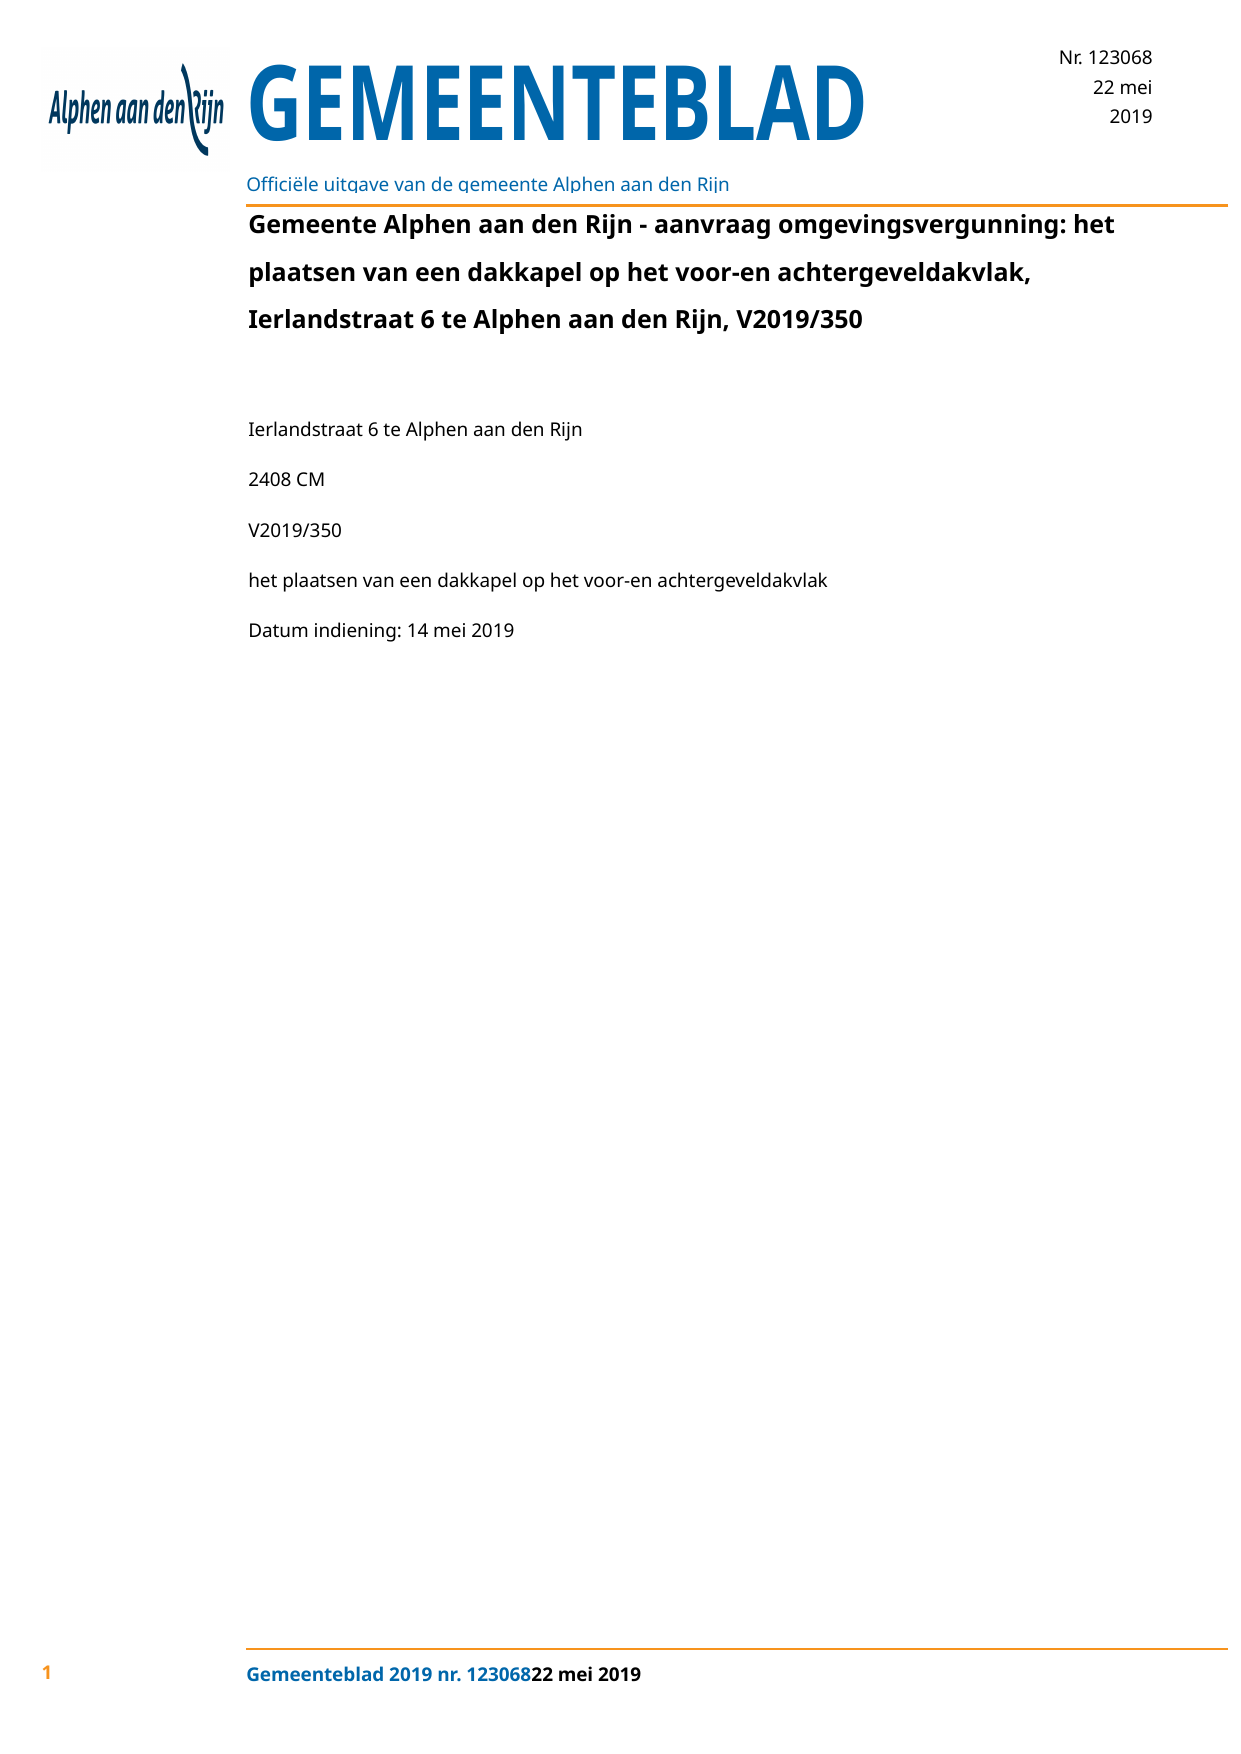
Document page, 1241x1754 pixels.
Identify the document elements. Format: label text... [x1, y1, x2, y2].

picture [41, 47, 231, 172]
text het plaatsen van een dakkapel op het voor-en achtergeveldakvlak [248, 567, 1152, 593]
text V2019/350 [248, 517, 1152, 542]
text Datum indiening: 14 mei 2019 [248, 618, 1152, 643]
text Ierlandstraat 6 te Alphen aan den Rijn [248, 416, 1152, 442]
text Gemeente Alphen aan den Rijn - aanvraag omgevingsvergunning: het plaatsen van een dakkapel op het voor-en achtergeveldakvlak, Ierlandstraat 6 te Alphen aan den Rijn, V2019/350 [248, 207, 1152, 336]
text 2408 CM [248, 466, 1152, 492]
